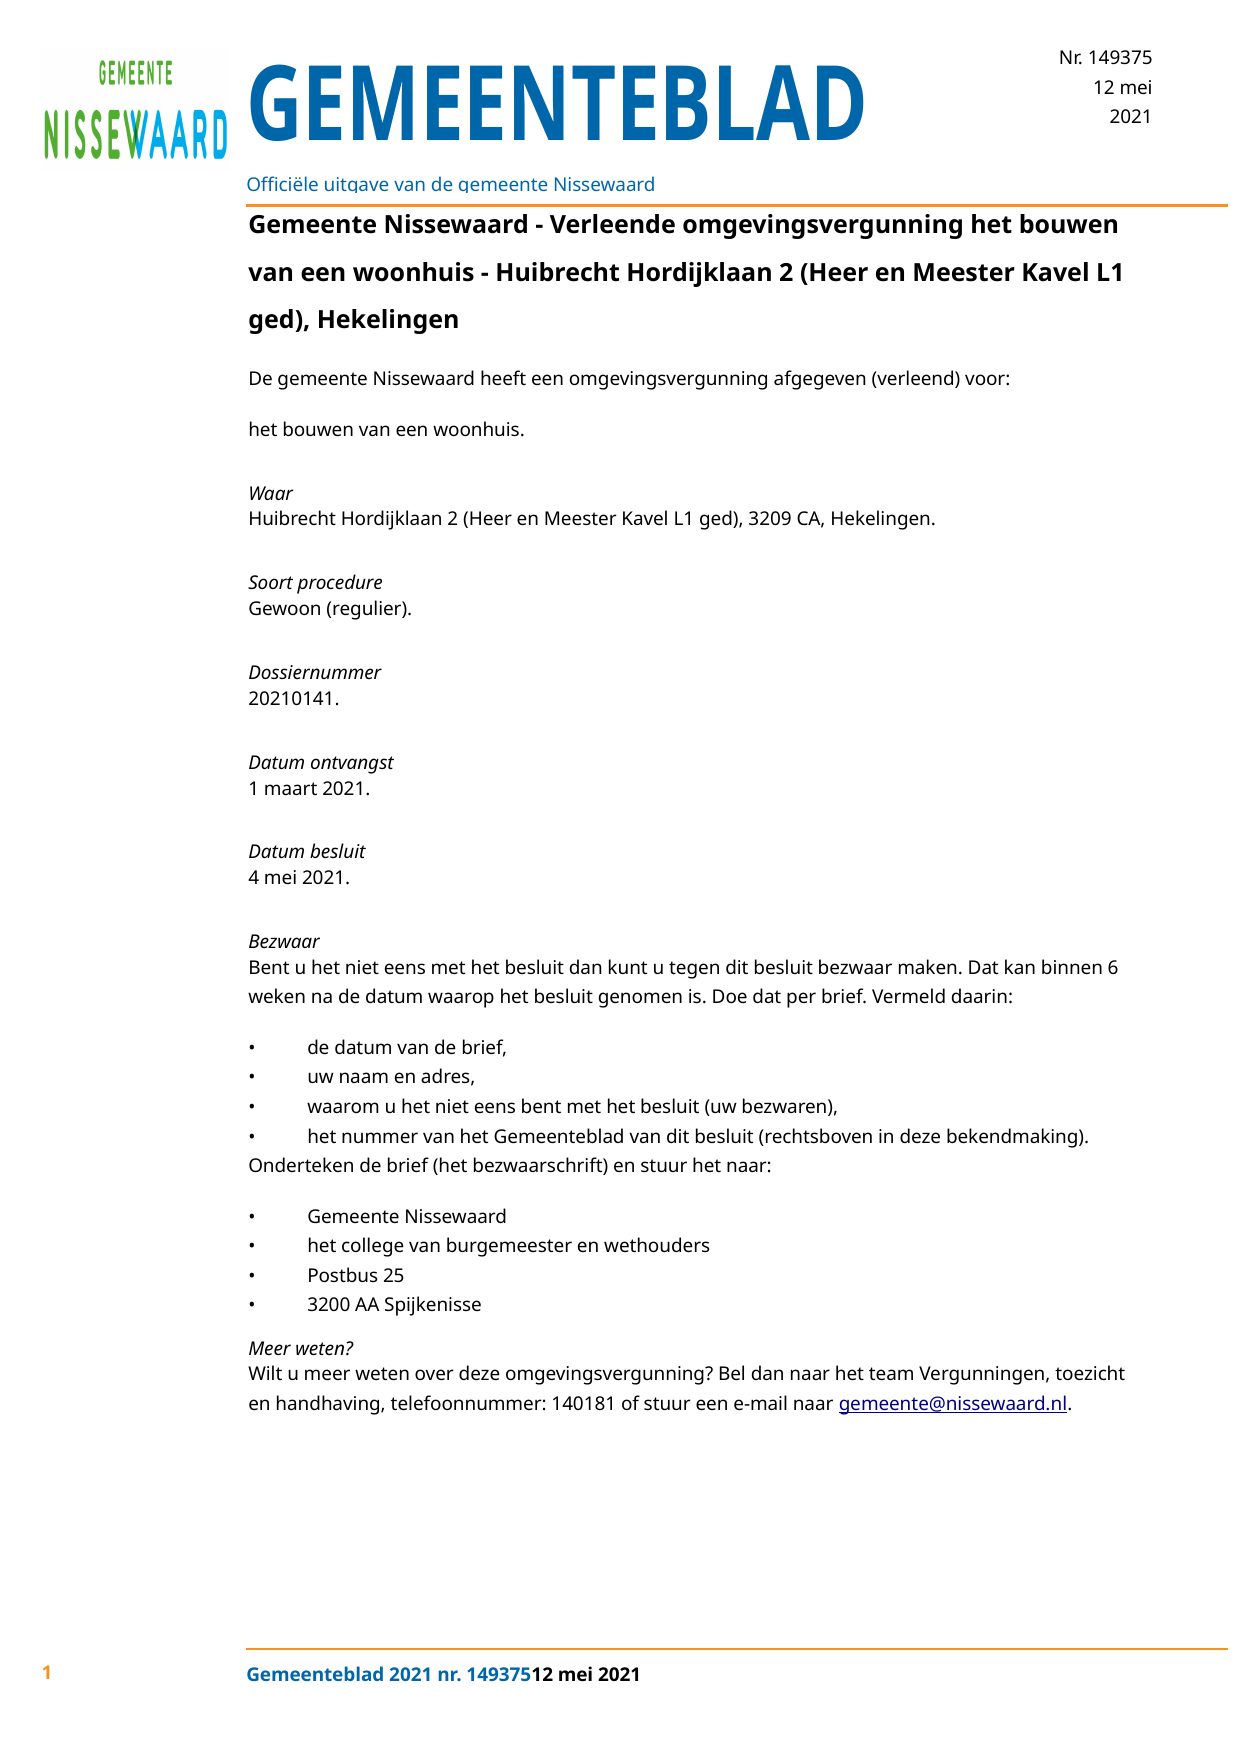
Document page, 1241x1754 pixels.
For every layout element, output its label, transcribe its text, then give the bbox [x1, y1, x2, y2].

list Gemeente Nissewaard [248, 1203, 1152, 1228]
text De gemeente Nissewaard heeft een omgevingsvergunning afgegeven (verleend) voor: [248, 366, 1152, 391]
text 4 mei 2021. [248, 864, 1152, 890]
picture [41, 47, 231, 172]
text Soort procedure [248, 569, 1152, 595]
text Bezwaar [248, 928, 1152, 954]
text Huibrecht Hordijklaan 2 (Heer en Meester Kavel L1 ged), 3209 CA, Hekelingen. [248, 506, 1152, 531]
text Onderteken de brief (het bezwaarschrift) en stuur het naar: [248, 1152, 1152, 1178]
list 3200 AA Spijkenisse [248, 1292, 1152, 1317]
text 1 maart 2021. [248, 775, 1152, 800]
list waarom u het niet eens bent met het besluit (uw bezwaren), [248, 1093, 1152, 1119]
text Bent u het niet eens met het besluit dan kunt u tegen dit besluit bezwaar maken. Dat kan binnen 6 weken na de datum waarop het besluit genomen is. Doe dat per brief. Vermeld daarin: [248, 954, 1152, 1009]
text het bouwen van een woonhuis. [248, 416, 1152, 442]
text Waar [248, 480, 1152, 506]
text 20210141. [248, 685, 1152, 711]
text Datum ontvangst [248, 749, 1152, 775]
list Postbus 25 [248, 1262, 1152, 1288]
list het nummer van het Gemeenteblad van dit besluit (rechtsboven in deze bekendmaking). [248, 1123, 1152, 1148]
list het college van burgemeester en wethouders [248, 1232, 1152, 1258]
text Meer weten? [248, 1335, 1152, 1360]
text Wilt u meer weten over deze omgevingsvergunning? Bel dan naar het team Vergunningen, toezicht en handhaving, telefoonnummer: 140181 of stuur een e-mail naar gemeente@nissewaard.nl. [248, 1360, 1152, 1416]
list uw naam en adres, [248, 1064, 1152, 1089]
list de datum van de brief, [248, 1034, 1152, 1060]
text Dossiernummer [248, 659, 1152, 685]
text Gemeente Nissewaard - Verleende omgevingsvergunning het bouwen van een woonhuis - Huibrecht Hordijklaan 2 (Heer en Meester Kavel L1 ged), Hekelingen [248, 207, 1152, 336]
text Datum besluit [248, 839, 1152, 864]
text Gewoon (regulier). [248, 595, 1152, 621]
